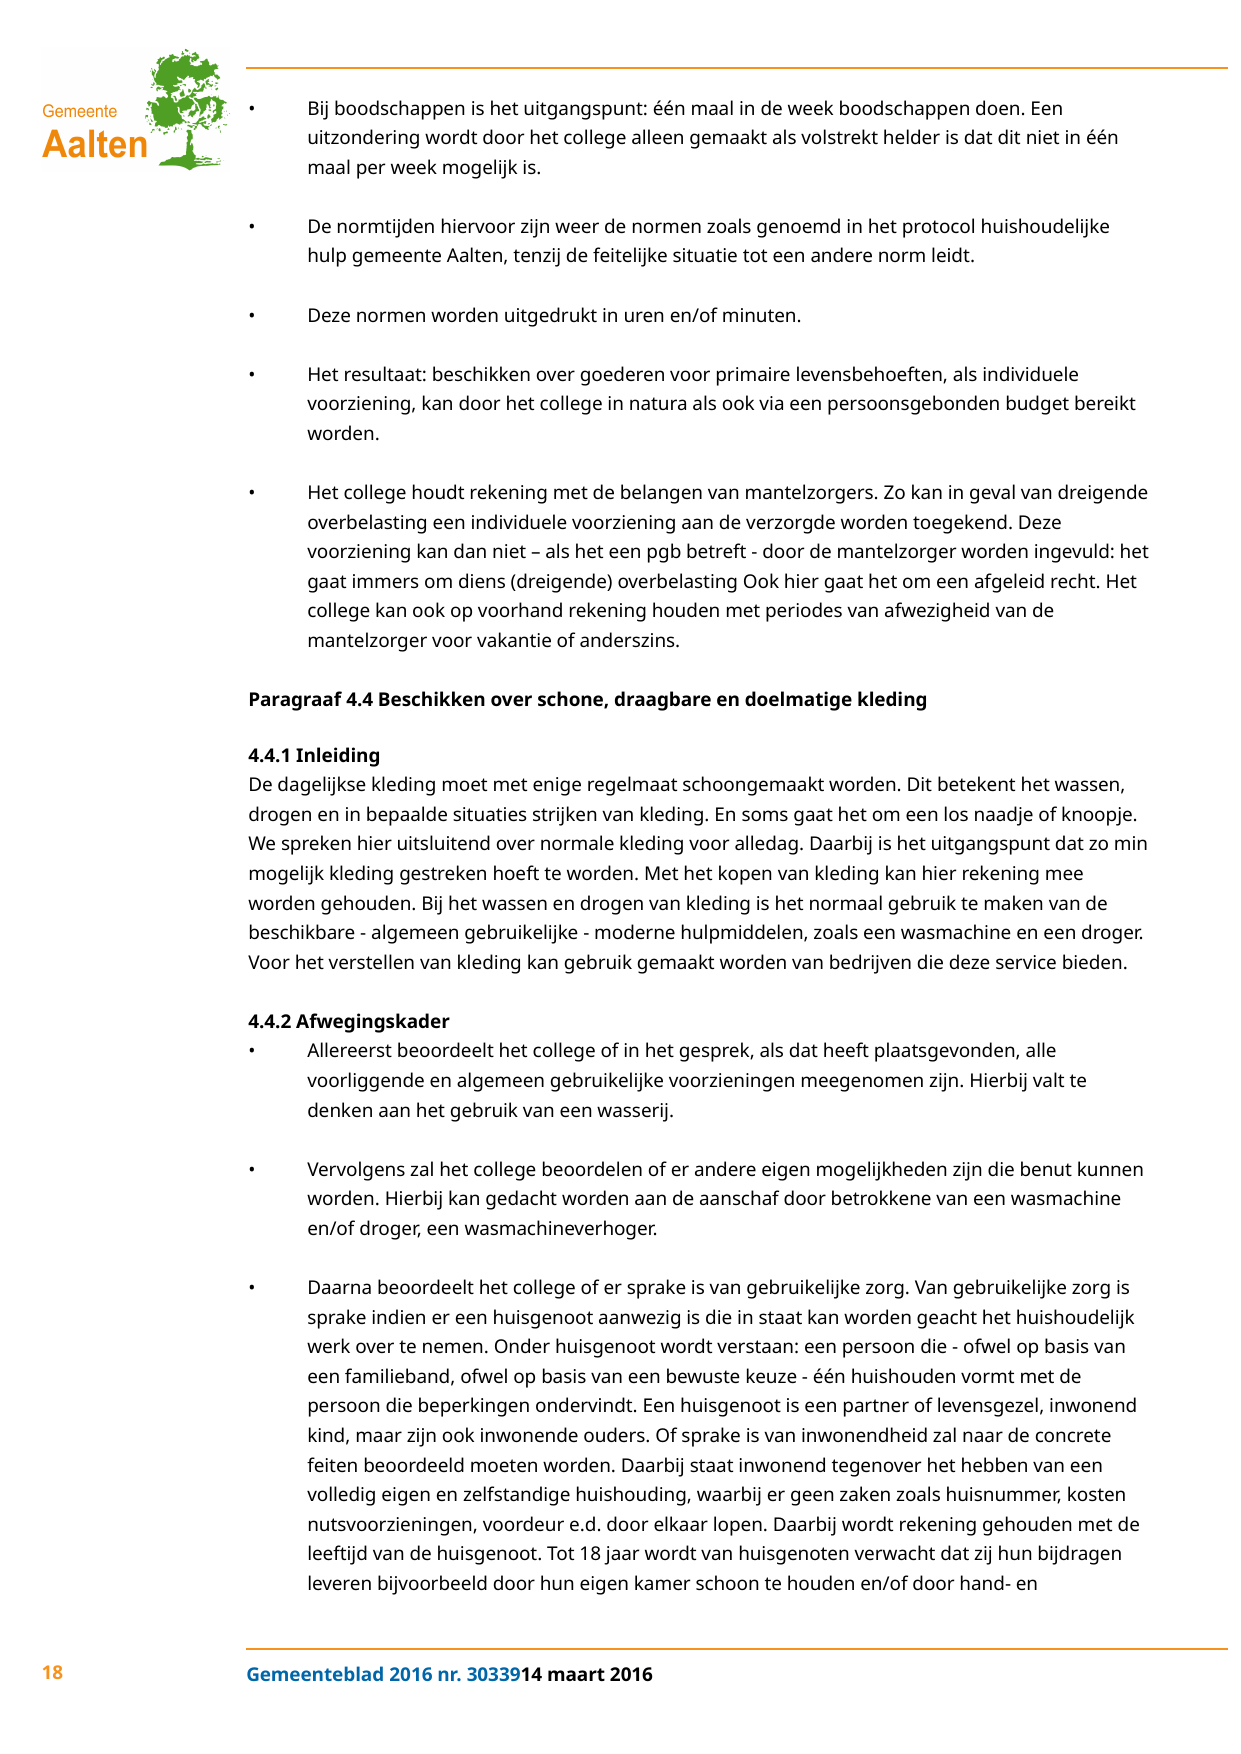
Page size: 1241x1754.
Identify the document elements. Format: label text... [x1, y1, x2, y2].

text 4.4.2 Afwegingskader [248, 1008, 1152, 1034]
text De dagelijkse kleding moet met enige regelmaat schoongemaakt worden. Dit betekent het wassen, drogen en in bepaalde situaties strijken van kleding. En soms gaat het om een los naadje of knoopje. We spreken hier uitsluitend over normale kleding voor alledag. Daarbij is het uitgangspunt dat zo min mogelijk kleding gestreken hoeft te worden. Met het kopen van kleding kan hier rekening mee worden gehouden. Bij het wassen en drogen van kleding is het normaal gebruik te maken van de beschikbare - algemeen gebruikelijke - moderne hulpmiddelen, zoals een wasmachine en een droger. Voor het verstellen van kleding kan gebruik gemaakt worden van bedrijven die deze service bieden. [248, 771, 1152, 974]
list Vervolgens zal het college beoordelen of er andere eigen mogelijkheden zijn die benut kunnen worden. Hierbij kan gedacht worden aan de aanschaf door betrokkene van een wasmachine en/of droger, een wasmachineverhoger. [248, 1156, 1152, 1241]
list Het resultaat: beschikken over goederen voor primaire levensbehoeften, als individuele voorziening, kan door het college in natura als ook via een persoonsgebonden budget bereikt worden. [248, 361, 1152, 446]
list Allereerst beoordeelt het college of in het gesprek, als dat heeft plaatsgevonden, alle voorliggende en algemeen gebruikelijke voorzieningen meegenomen zijn. Hierbij valt te denken aan het gebruik van een wasserij. [248, 1038, 1152, 1122]
list De normtijden hiervoor zijn weer de normen zoals genoemd in het protocol huishoudelijke hulp gemeente Aalten, tenzij de feitelijke situatie tot een andere norm leidt. [248, 213, 1152, 268]
list Bij boodschappen is het uitgangspunt: één maal in de week boodschappen doen. Een uitzondering wordt door het college alleen gemaakt als volstrekt helder is dat dit niet in één maal per week mogelijk is. [248, 95, 1152, 180]
text Paragraaf 4.4 Beschikken over schone, draagbare en doelmatige kleding [248, 686, 1152, 712]
picture [41, 47, 231, 172]
list Deze normen worden uitgedrukt in uren en/of minuten. [248, 302, 1152, 328]
list Het college houdt rekening met de belangen van mantelzorgers. Zo kan in geval van dreigende overbelasting een individuele voorziening aan de verzorgde worden toegekend. Deze voorziening kan dan niet – als het een pgb betreft - door de mantelzorger worden ingevuld: het gaat immers om diens (dreigende) overbelasting Ook hier gaat het om een afgeleid recht. Het college kan ook op voorhand rekening houden met periodes van afwezigheid van de mantelzorger voor vakantie of anderszins. [248, 479, 1152, 653]
list Daarna beoordeelt het college of er sprake is van gebruikelijke zorg. Van gebruikelijke zorg is sprake indien er een huisgenoot aanwezig is die in staat kan worden geacht het huishoudelijk werk over te nemen. Onder huisgenoot wordt verstaan: een persoon die - ofwel op basis van een familieband, ofwel op basis van een bewuste keuze - één huishouden vormt met de persoon die beperkingen ondervindt. Een huisgenoot is een partner of levensgezel, inwonend kind, maar zijn ook inwonende ouders. Of sprake is van inwonendheid zal naar de concrete feiten beoordeeld moeten worden. Daarbij staat inwonend tegenover het hebben van een volledig eigen en zelfstandige huishouding, waarbij er geen zaken zoals huisnummer, kosten nutsvoorzieningen, voordeur e.d. door elkaar lopen. Daarbij wordt rekening gehouden met de leeftijd van de huisgenoot. Tot 18 jaar wordt van huisgenoten verwacht dat zij hun bijdragen leveren bijvoorbeeld door hun eigen kamer schoon te houden en/of door hand- en [248, 1274, 1152, 1596]
text 4.4.1 Inleiding [248, 742, 1152, 767]
